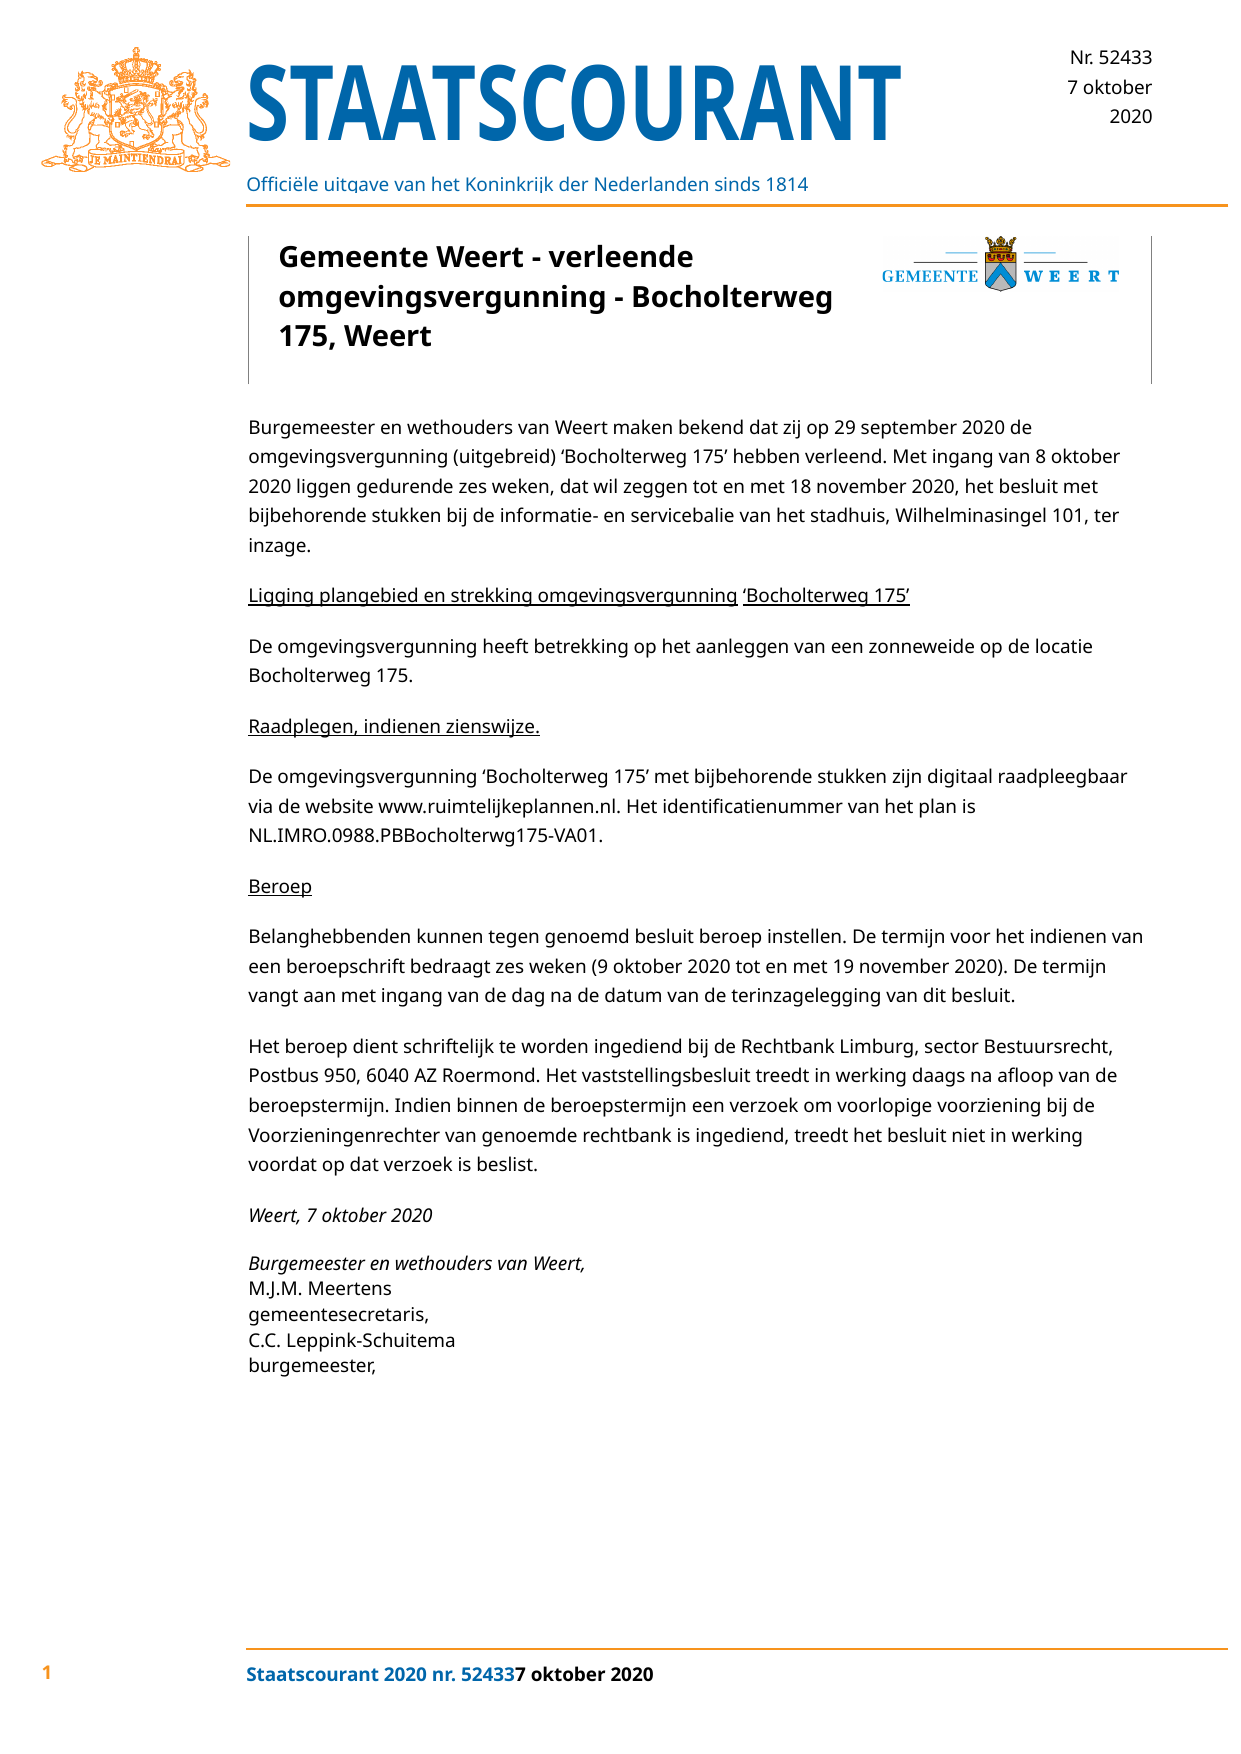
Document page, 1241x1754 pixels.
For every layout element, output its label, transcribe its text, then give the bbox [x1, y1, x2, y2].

text De omgevingsvergunning ‘Bocholterweg 175’ met bijbehorende stukken zijn digitaal raadpleegbaar via de website www.ruimtelijkeplannen.nl. Het identificatienummer van het plan is NL.IMRO.0988.PBBocholterwg175-VA01. [248, 763, 1152, 848]
text C.C. Leppink-Schuitema [248, 1327, 1152, 1353]
text Belanghebbenden kunnen tegen genoemd besluit beroep instellen. De termijn voor het indienen van een beroepschrift bedraagt zes weken (9 oktober 2020 tot en met 19 november 2020). De termijn vangt aan met ingang van de dag na de datum van de terinzagelegging van dit besluit. [248, 923, 1152, 1008]
picture [882, 236, 1119, 292]
text burgemeester, [248, 1353, 1152, 1378]
table_header Gemeente Weert - verleende omgevingsvergunning - Bocholterweg 175, Weert [249, 236, 850, 384]
text Het beroep dient schriftelijk te worden ingediend bij de Rechtbank Limburg, sector Bestuursrecht, Post­bus 950, 6040 AZ Roermond. Het vaststellingsbesluit treedt in werking daags na afloop van de beroepstermijn. Indien binnen de beroepstermijn een verzoek om voorlopige voorziening bij de Voorzieningenrechter van genoemde rechtbank is ingediend, treedt het besluit niet in werking voordat op dat verzoek is beslist. [248, 1033, 1152, 1177]
text Burgemeester en wethouders van Weert maken bekend dat zij op 29 september 2020 de omgevingsvergunning (uitgebreid) ‘Bocholterweg 175’ hebben verleend. Met ingang van 8 oktober 2020 liggen gedurende zes weken, dat wil zeggen tot en met 18 november 2020, het besluit met bijbehorende stukken bij de informatie- en servicebalie van het stadhuis, Wilhelminasingel 101, ter inzage. [248, 414, 1152, 558]
text Ligging plangebied en strekking omgevingsvergunning ‘Bocholterweg 175’ [248, 583, 1152, 608]
text Burgemeester en wethouders van Weert, [248, 1250, 1152, 1275]
picture [41, 47, 231, 172]
text gemeentesecretaris, [248, 1301, 1152, 1327]
text Beroep [248, 873, 1152, 899]
table_header [850, 236, 1151, 384]
text Raadplegen, indienen zienswijze. [248, 713, 1152, 739]
text De omgevingsvergunning heeft betrekking op het aanleggen van een zonneweide op de locatie Bocholterweg 175. [248, 633, 1152, 688]
text Weert, 7 oktober 2020 [248, 1202, 1152, 1228]
text M.J.M. Meertens [248, 1275, 1152, 1301]
